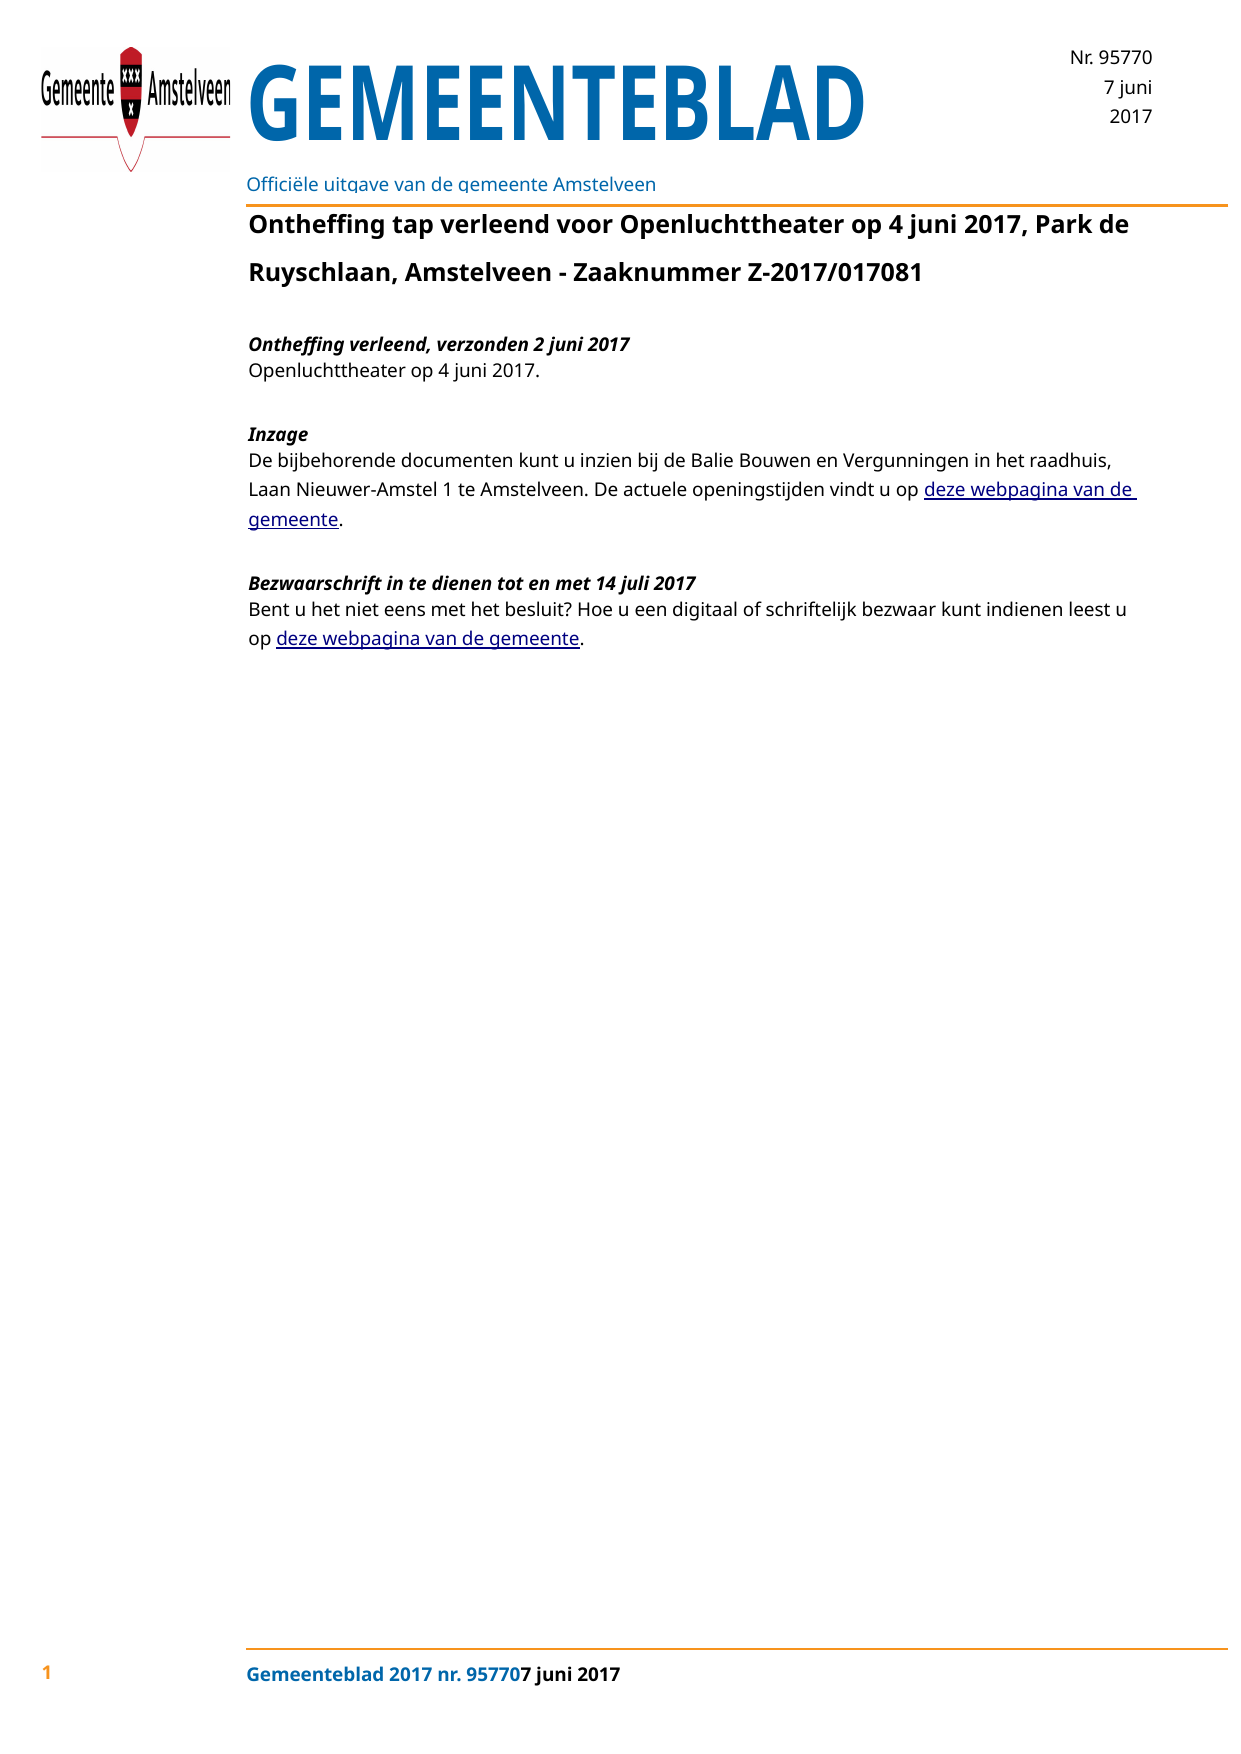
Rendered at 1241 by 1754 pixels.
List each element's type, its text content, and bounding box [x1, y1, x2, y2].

text Bent u het niet eens met het besluit? Hoe u een digitaal of schriftelijk bezwaar kunt indienen leest u op deze webpagina van de gemeente. [248, 596, 1152, 651]
text De bijbehorende documenten kunt u inzien bij de Balie Bouwen en Vergunningen in het raadhuis, Laan Nieuwer-Amstel 1 te Amstelveen. De actuele openingstijden vindt u op deze webpagina van de gemeente. [248, 447, 1152, 532]
text Inzage [248, 421, 1152, 447]
text Bezwaarschrift in te dienen tot en met 14 juli 2017 [248, 570, 1152, 596]
text Ontheffing verleend, verzonden 2 juni 2017 [248, 331, 1152, 357]
text Openluchttheater op 4 juni 2017. [248, 357, 1152, 383]
picture [41, 47, 231, 172]
text Ontheffing tap verleend voor Openluchttheater op 4 juni 2017, Park de Ruyschlaan, Amstelveen - Zaaknummer Z-2017/017081 [248, 207, 1152, 288]
